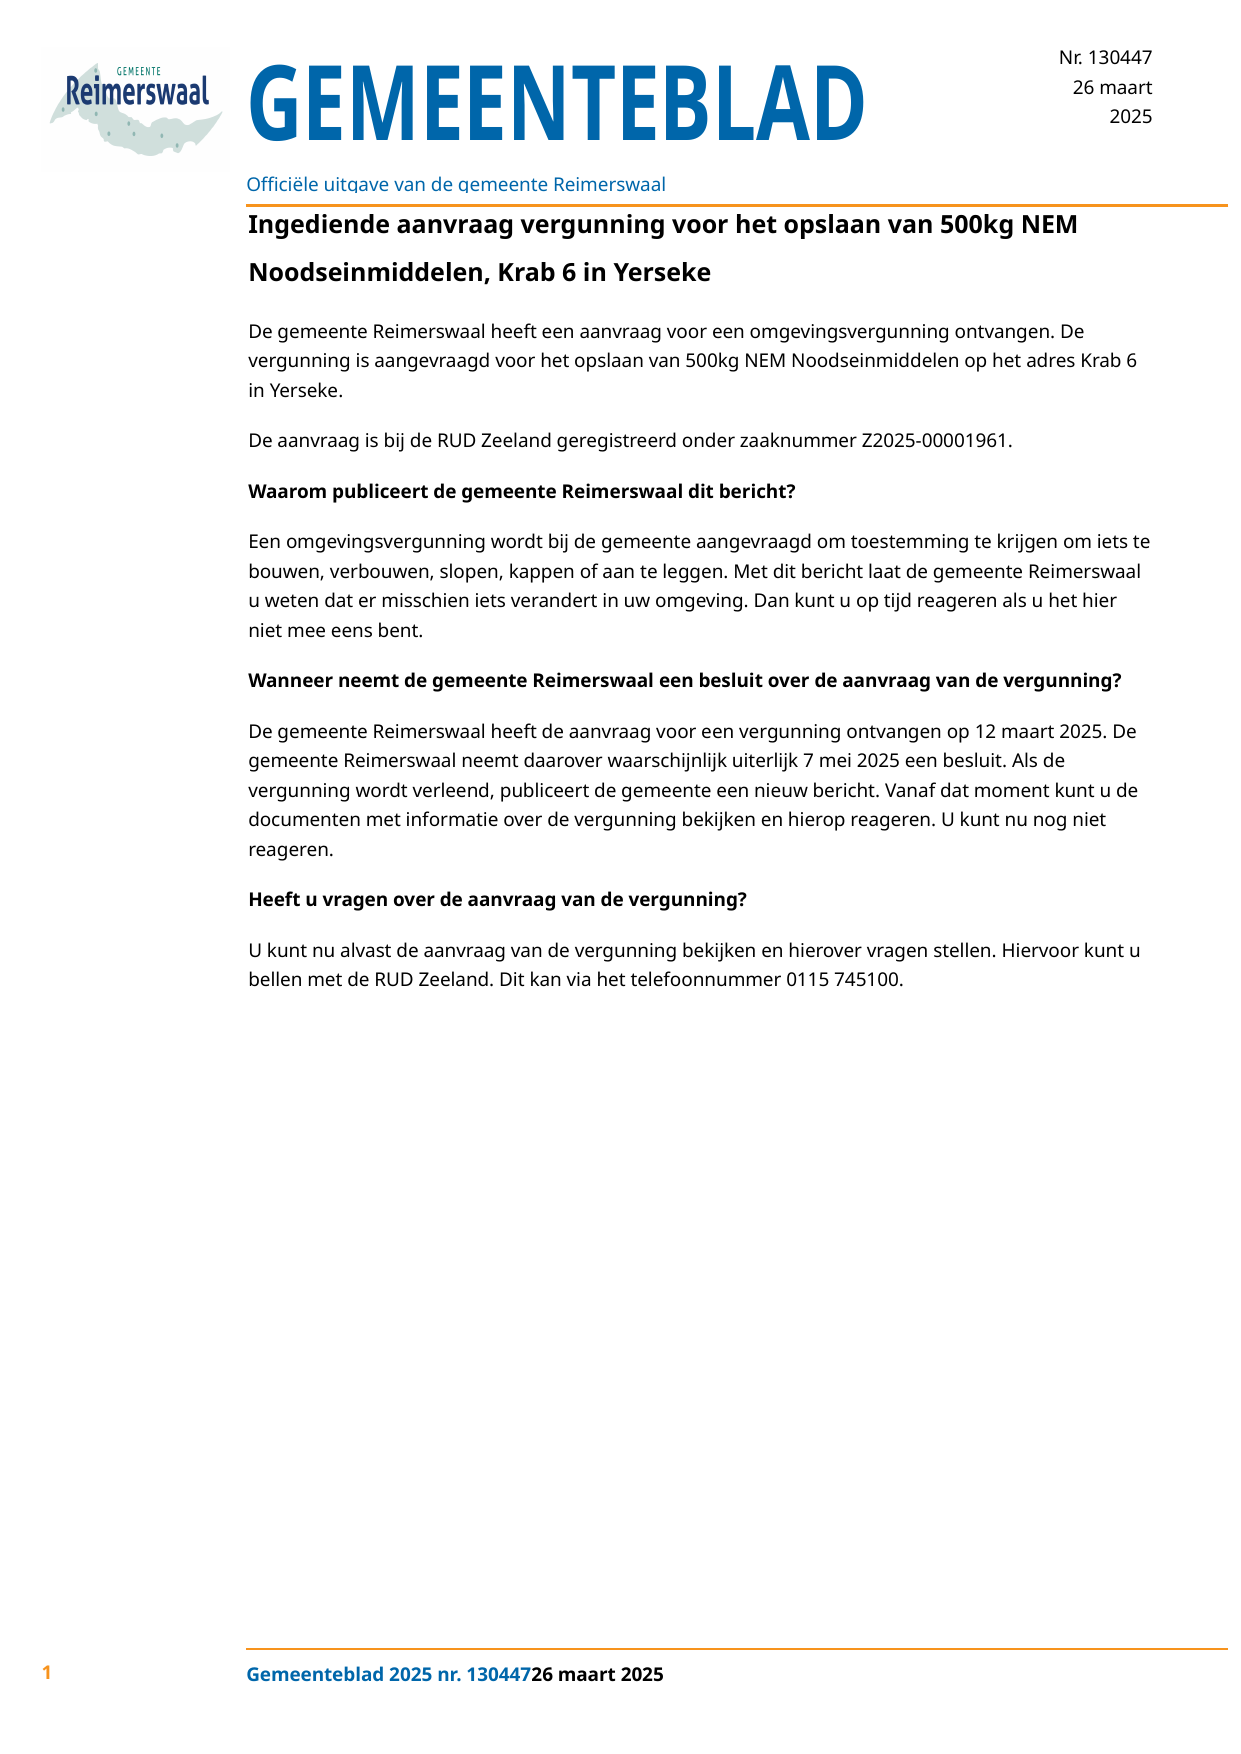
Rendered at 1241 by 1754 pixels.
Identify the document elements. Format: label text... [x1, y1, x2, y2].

picture [41, 47, 231, 172]
text Ingediende aanvraag vergunning voor het opslaan van 500kg NEM Noodseinmiddelen, Krab 6 in Yerseke [248, 207, 1152, 288]
text Wanneer neemt de gemeente Reimerswaal een besluit over de aanvraag van de vergunning? [248, 667, 1152, 693]
text De gemeente Reimerswaal heeft een aanvraag voor een omgevingsvergunning ontvangen. De vergunning is aangevraagd voor het opslaan van 500kg NEM Noodseinmiddelen op het adres Krab 6 in Yerseke. [248, 318, 1152, 403]
text U kunt nu alvast de aanvraag van de vergunning bekijken en hierover vragen stellen. Hiervoor kunt u bellen met de RUD Zeeland. Dit kan via het telefoonnummer 0115 745100. [248, 937, 1152, 992]
text Een omgevingsvergunning wordt bij de gemeente aangevraagd om toestemming te krijgen om iets te bouwen, verbouwen, slopen, kappen of aan te leggen. Met dit bericht laat de gemeente Reimerswaal u weten dat er misschien iets verandert in uw omgeving. Dan kunt u op tijd reageren als u het hier niet mee eens bent. [248, 528, 1152, 643]
text De aanvraag is bij de RUD Zeeland geregistreerd onder zaaknummer Z2025-00001961. [248, 427, 1152, 453]
text Heeft u vragen over de aanvraag van de vergunning? [248, 887, 1152, 912]
text Waarom publiceert de gemeente Reimerswaal dit bericht? [248, 478, 1152, 504]
text De gemeente Reimerswaal heeft de aanvraag voor een vergunning ontvangen op 12 maart 2025. De gemeente Reimerswaal neemt daarover waarschijnlijk uiterlijk 7 mei 2025 een besluit. Als de vergunning wordt verleend, publiceert de gemeente een nieuw bericht. Vanaf dat moment kunt u de documenten met informatie over de vergunning bekijken en hierop reageren. U kunt nu nog niet reageren. [248, 718, 1152, 862]
